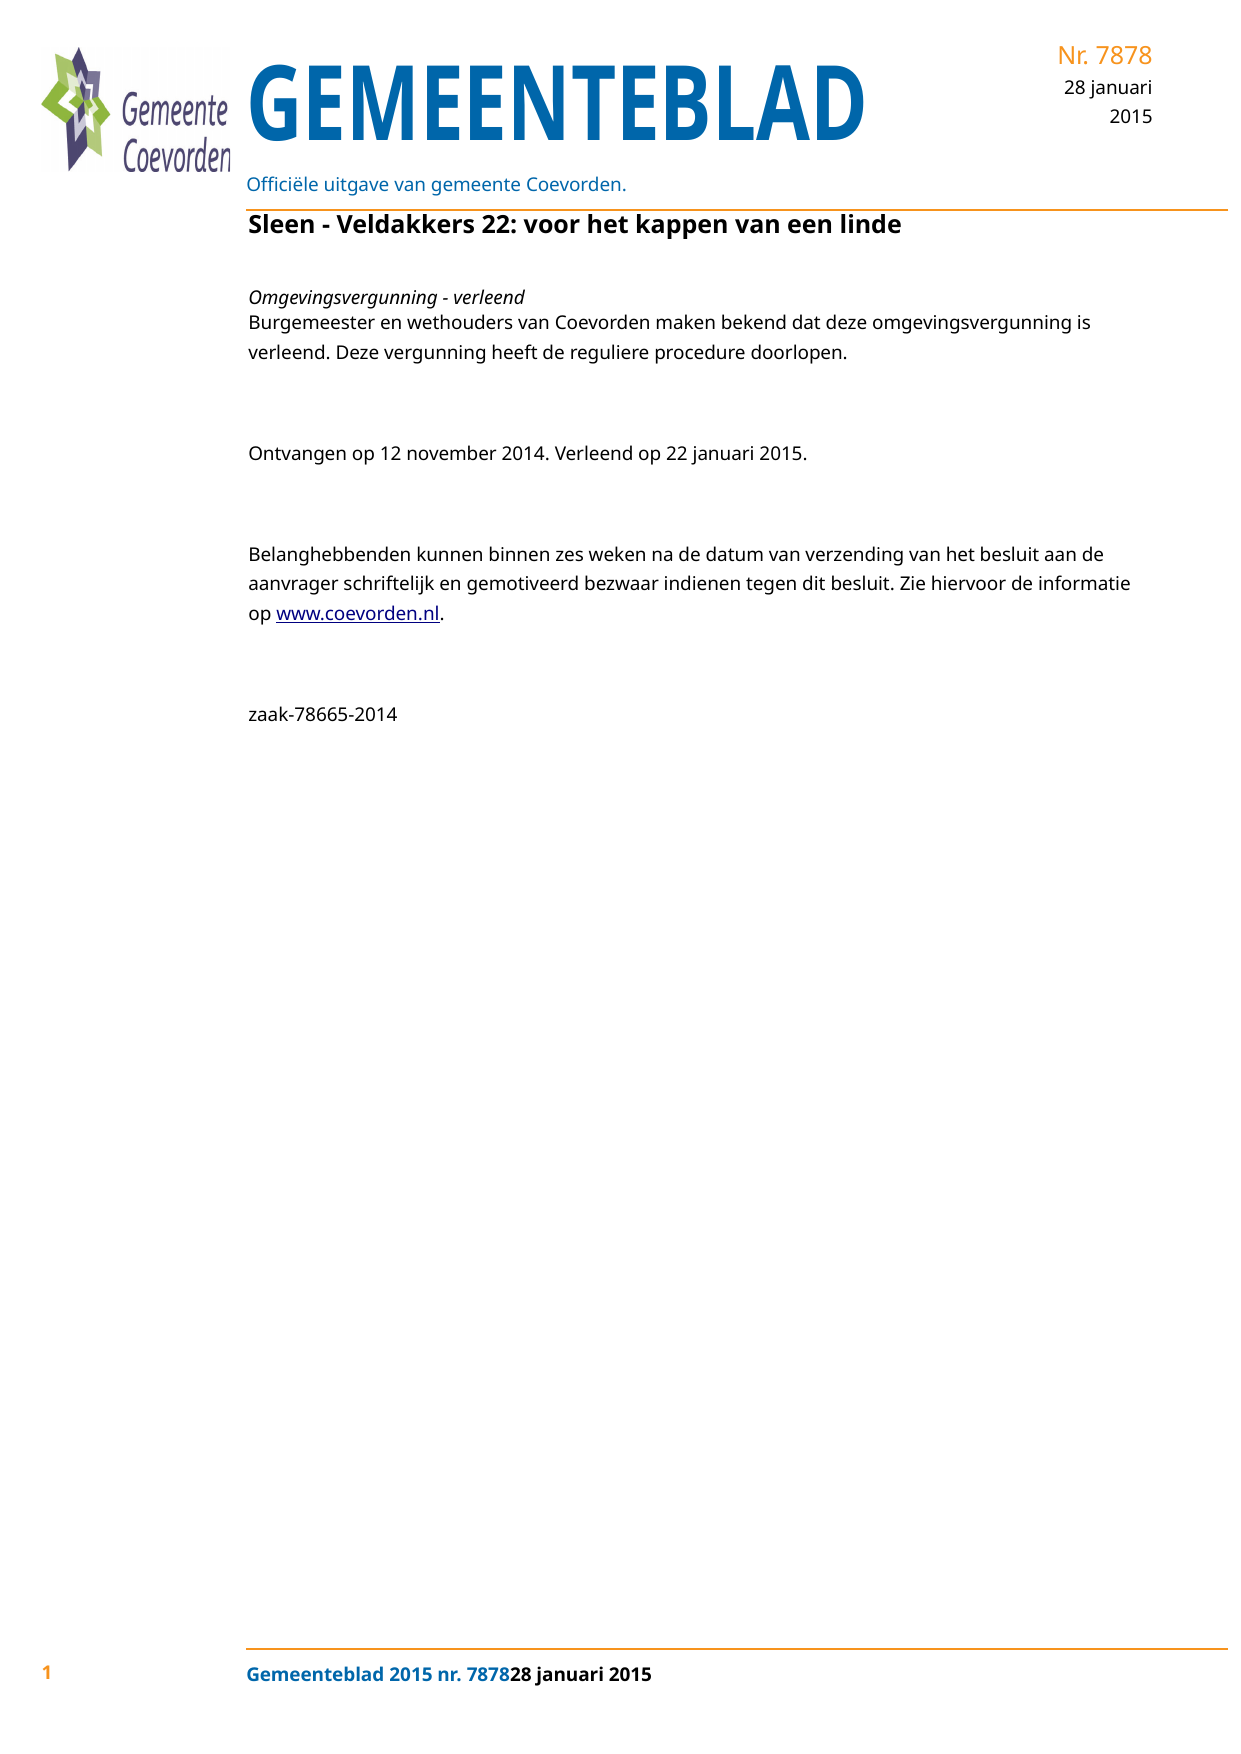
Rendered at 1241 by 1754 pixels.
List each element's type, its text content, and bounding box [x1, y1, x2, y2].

text Ontvangen op 12 november 2014. Verleend op 22 januari 2015. [248, 440, 1152, 466]
text Belanghebbenden kunnen binnen zes weken na de datum van verzending van het besluit aan de aanvrager schriftelijk en gemotiveerd bezwaar indienen tegen dit besluit. Zie hiervoor de informatie op www.coevorden.nl. [248, 541, 1152, 626]
picture [41, 47, 231, 172]
text Sleen - Veldakkers 22: voor het kappen van een linde [248, 211, 1152, 241]
text Omgevingsvergunning - verleend [248, 284, 1152, 309]
text Burgemeester en wethouders van Coevorden maken bekend dat deze omgevingsvergunning is verleend. Deze vergunning heeft de reguliere procedure doorlopen. [248, 309, 1152, 365]
text zaak-78665-2014 [248, 701, 1152, 727]
